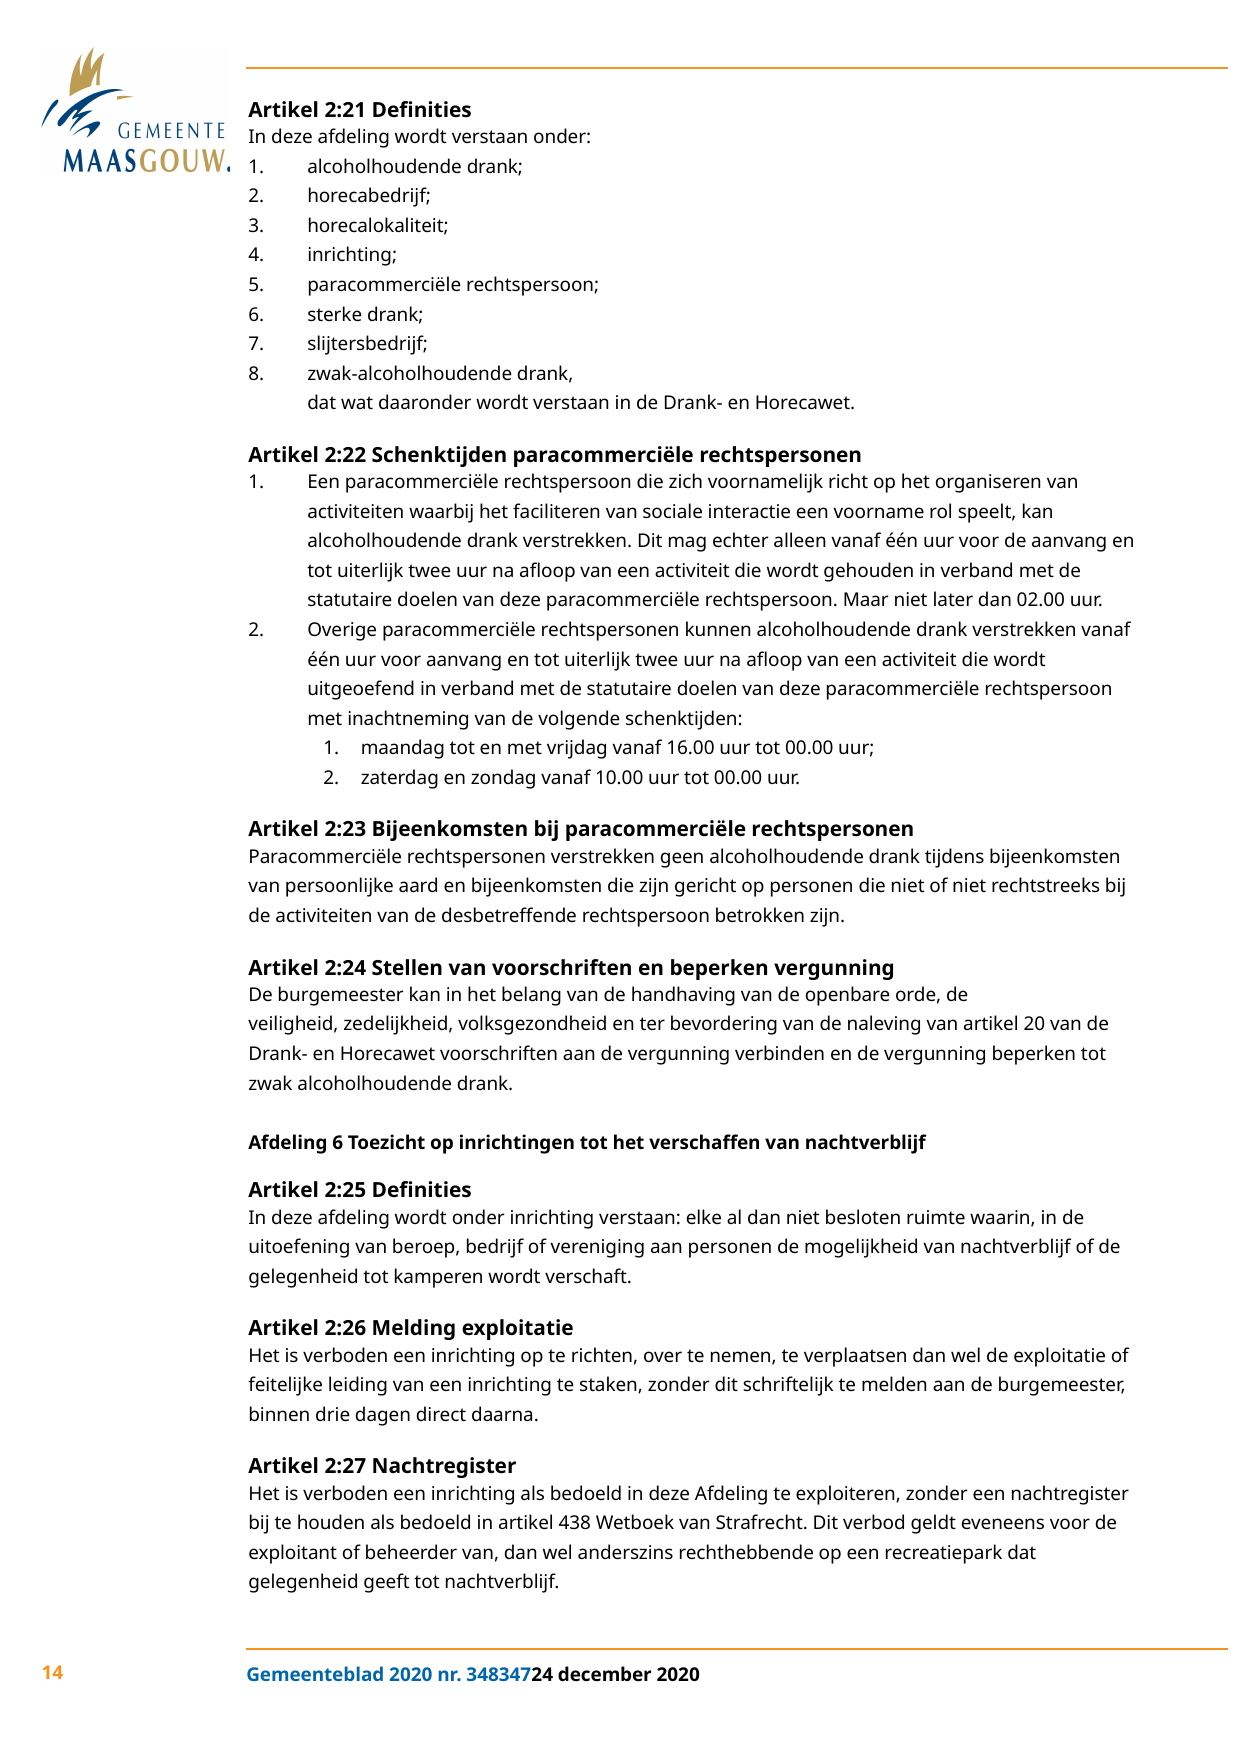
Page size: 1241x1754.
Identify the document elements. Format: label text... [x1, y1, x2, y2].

text In deze afdeling wordt onder inrichting verstaan: elke al dan niet besloten ruimte waarin, in de uitoefening van beroep, bedrijf of vereniging aan personen de mogelijkheid van nachtverblijf of de gelegenheid tot kamperen wordt verschaft. [248, 1204, 1152, 1289]
text veiligheid, zedelijkheid, volksgezondheid en ter bevordering van de naleving van artikel 20 van de Drank- en Horecawet voorschriften aan de vergunning verbinden en de vergunning beperken tot zwak alcoholhoudende drank. [248, 1011, 1152, 1096]
list Een paracommerciële rechtspersoon die zich voornamelijk richt op het organiseren van activiteiten waarbij het faciliteren van sociale interactie een voorname rol speelt, kan alcoholhoudende drank verstrekken. Dit mag echter alleen vanaf één uur voor de aanvang en tot uiterlijk twee uur na afloop van een activiteit die wordt gehouden in verband met de statutaire doelen van deze paracommerciële rechtspersoon. Maar niet later dan 02.00 uur. [248, 468, 1152, 612]
text Het is verboden een inrichting op te richten, over te nemen, te verplaatsen dan wel de exploitatie of feitelijke leiding van een inrichting te staken, zonder dit schriftelijk te melden aan de burgemeester, binnen drie dagen direct daarna. [248, 1342, 1152, 1427]
list dat wat daaronder wordt verstaan in de Drank- en Horecawet. [248, 389, 1152, 415]
list horecalokaliteit; [248, 212, 1152, 238]
text De burgemeester kan in het belang van de handhaving van de openbare orde, de [248, 981, 1152, 1007]
list zaterdag en zondag vanaf 10.00 uur tot 00.00 uur. [323, 764, 1152, 790]
list paracommerciële rechtspersoon; [248, 271, 1152, 297]
list alcoholhoudende drank; [248, 153, 1152, 178]
text Afdeling 6 Toezicht op inrichtingen tot het verschaffen van nachtverblijf [248, 1129, 1152, 1155]
text Artikel 2:25 Definities [248, 1176, 1152, 1204]
text Artikel 2:21 Definities [248, 95, 1152, 123]
list zwak-alcoholhoudende drank, [248, 360, 1152, 386]
text Artikel 2:26 Melding exploitatie [248, 1313, 1152, 1342]
picture [41, 47, 231, 172]
list slijtersbedrijf; [248, 330, 1152, 356]
text Artikel 2:27 Nachtregister [248, 1452, 1152, 1480]
list horecabedrijf; [248, 182, 1152, 208]
text Artikel 2:24 Stellen van voorschriften en beperken vergunning [248, 953, 1152, 981]
list maandag tot en met vrijdag vanaf 16.00 uur tot 00.00 uur; [323, 734, 1152, 760]
list sterke drank; [248, 301, 1152, 326]
list inrichting; [248, 242, 1152, 267]
text Artikel 2:22 Schenktijden paracommerciële rechtspersonen [248, 440, 1152, 468]
text Het is verboden een inrichting als bedoeld in deze Afdeling te exploiteren, zonder een nachtregister bij te houden als bedoeld in artikel 438 Wetboek van Strafrecht. Dit verbod geldt eveneens voor de exploitant of beheerder van, dan wel anderszins rechthebbende op een recreatiepark dat gelegenheid geeft tot nachtverblijf. [248, 1480, 1152, 1594]
text Artikel 2:23 Bijeenkomsten bij paracommerciële rechtspersonen [248, 814, 1152, 843]
list Overige paracommerciële rechtspersonen kunnen alcoholhoudende drank verstrekken vanaf één uur voor aanvang en tot uiterlijk twee uur na afloop van een activiteit die wordt uitgeoefend in verband met de statutaire doelen van deze paracommerciële rechtspersoon met inachtneming van de volgende schenktijden: [248, 616, 1152, 731]
text In deze afdeling wordt verstaan onder: [248, 123, 1152, 149]
text Paracommerciële rechtspersonen verstrekken geen alcoholhoudende drank tijdens bijeenkomsten van persoonlijke aard en bijeenkomsten die zijn gericht op personen die niet of niet rechtstreeks bij de activiteiten van de desbetreffende rechtspersoon betrokken zijn. [248, 843, 1152, 928]
